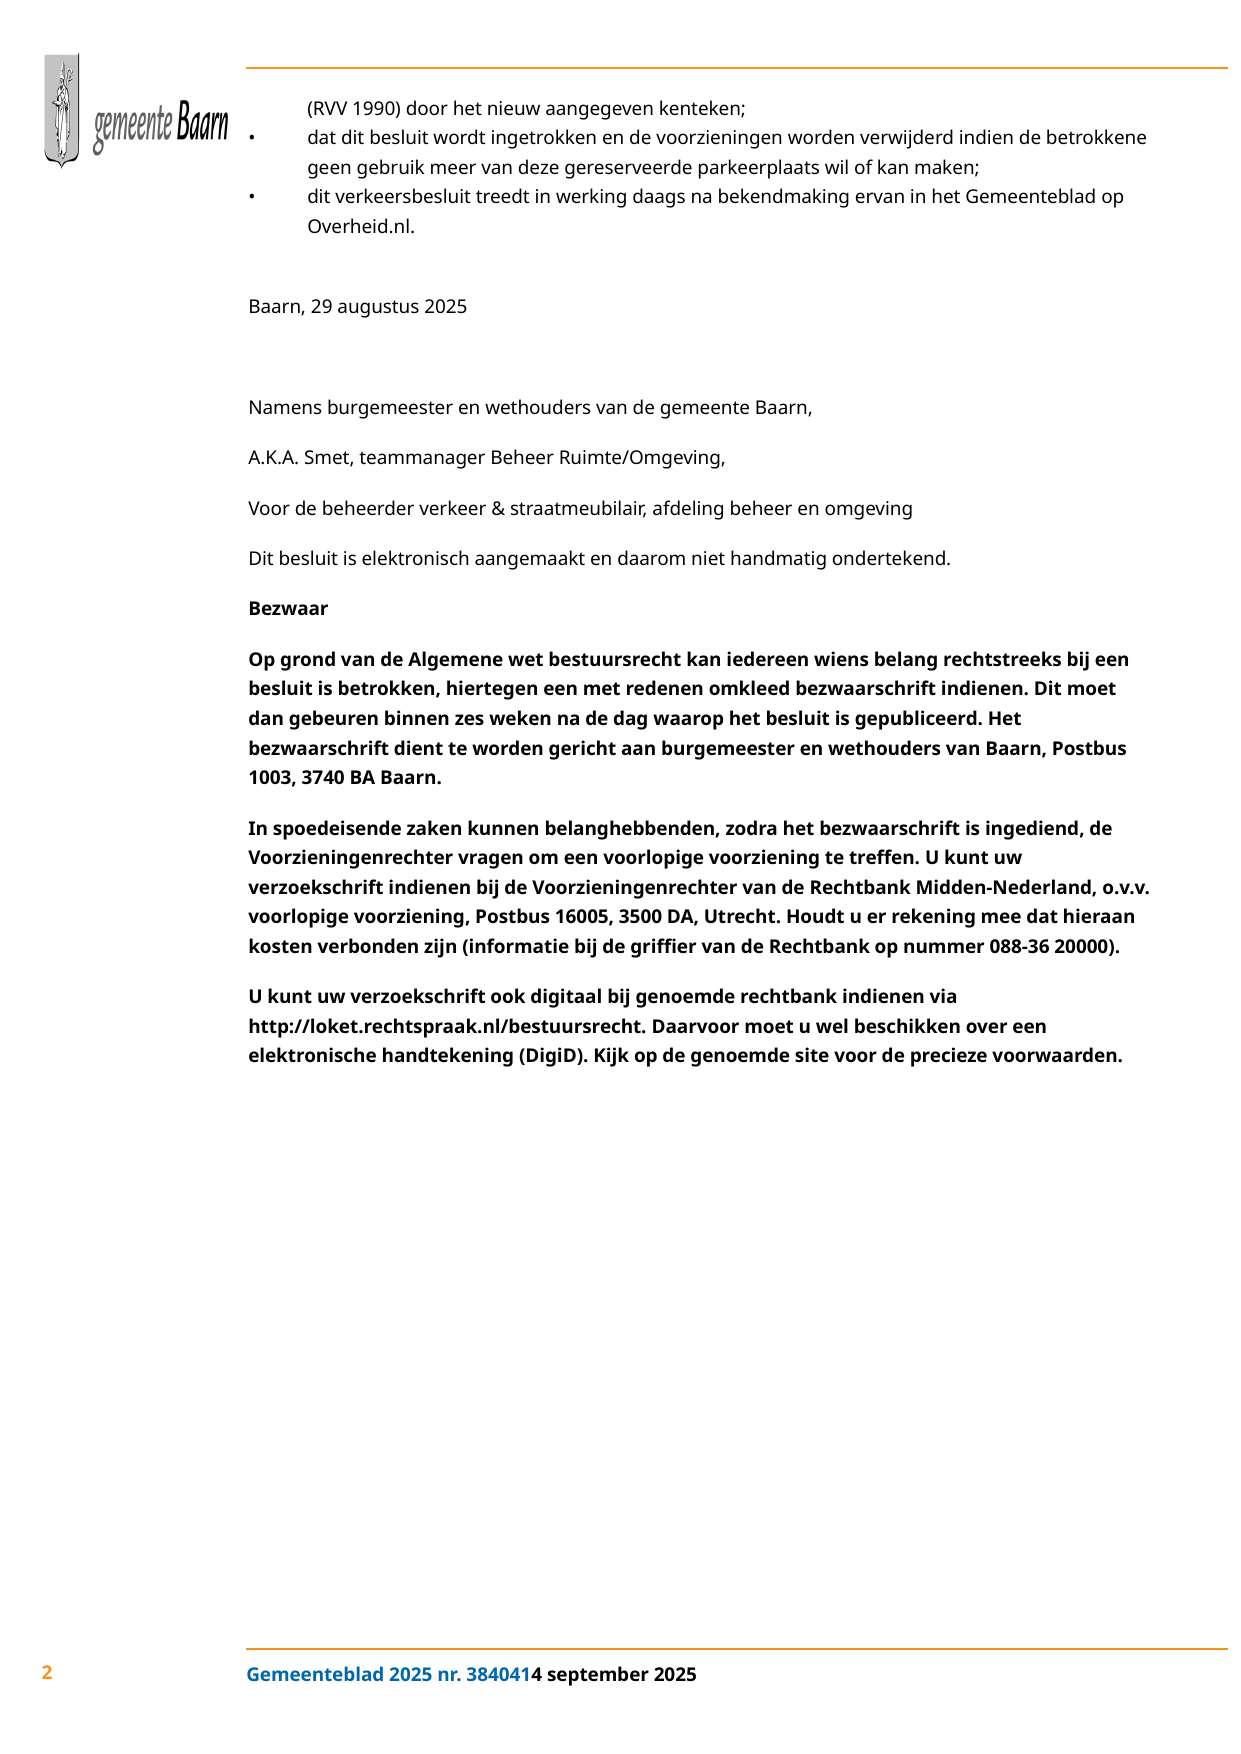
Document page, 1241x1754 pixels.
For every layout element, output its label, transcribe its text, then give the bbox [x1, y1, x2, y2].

text Voor de beheerder verkeer & straatmeubilair, afdeling beheer en omgeving [248, 495, 1152, 521]
text Bezwaar [248, 596, 1152, 621]
text U kunt uw verzoekschrift ook digitaal bij genoemde rechtbank indienen via http://loket.rechtspraak.nl/bestuursrecht. Daarvoor moet u wel beschikken over een elektronische handtekening (DigiD). Kijk op de genoemde site voor de precieze voorwaarden. [248, 983, 1152, 1068]
text Baarn, 29 augustus 2025 [248, 293, 1152, 319]
text A.K.A. Smet, teammanager Beheer Ruimte/Omgeving, [248, 444, 1152, 470]
picture [41, 47, 231, 172]
list dat dit besluit wordt ingetrokken en de voorzieningen worden verwijderd indien de betrokkene geen gebruik meer van deze gereserveerde parkeerplaats wil of kan maken; [248, 124, 1152, 180]
list (RVV 1990) door het nieuw aangegeven kenteken; [248, 95, 1152, 121]
list dit verkeersbesluit treedt in werking daags na bekendmaking ervan in het Gemeenteblad op Overheid.nl. [248, 183, 1152, 239]
text Op grond van de Algemene wet bestuursrecht kan iedereen wiens belang rechtstreeks bij een besluit is betrokken, hiertegen een met redenen omkleed bezwaarschrift indienen. Dit moet dan gebeuren binnen zes weken na de dag waarop het besluit is gepubliceerd. Het bezwaarschrift dient te worden gericht aan burgemeester en wethouders van Baarn, Postbus 1003, 3740 BA Baarn. [248, 646, 1152, 790]
text Dit besluit is elektronisch aangemaakt en daarom niet handmatig ondertekend. [248, 545, 1152, 571]
text Namens burgemeester en wethouders van de gemeente Baarn, [248, 394, 1152, 420]
text In spoedeisende zaken kunnen belanghebbenden, zodra het bezwaarschrift is ingediend, de Voorzieningenrechter vragen om een voorlopige voorziening te treffen. U kunt uw verzoekschrift indienen bij de Voorzieningenrechter van de Rechtbank Midden-Nederland, o.v.v. voorlopige voorziening, Postbus 16005, 3500 DA, Utrecht. Houdt u er rekening mee dat hieraan kosten verbonden zijn (informatie bij de griffier van de Rechtbank op nummer 088-36 20000). [248, 815, 1152, 959]
